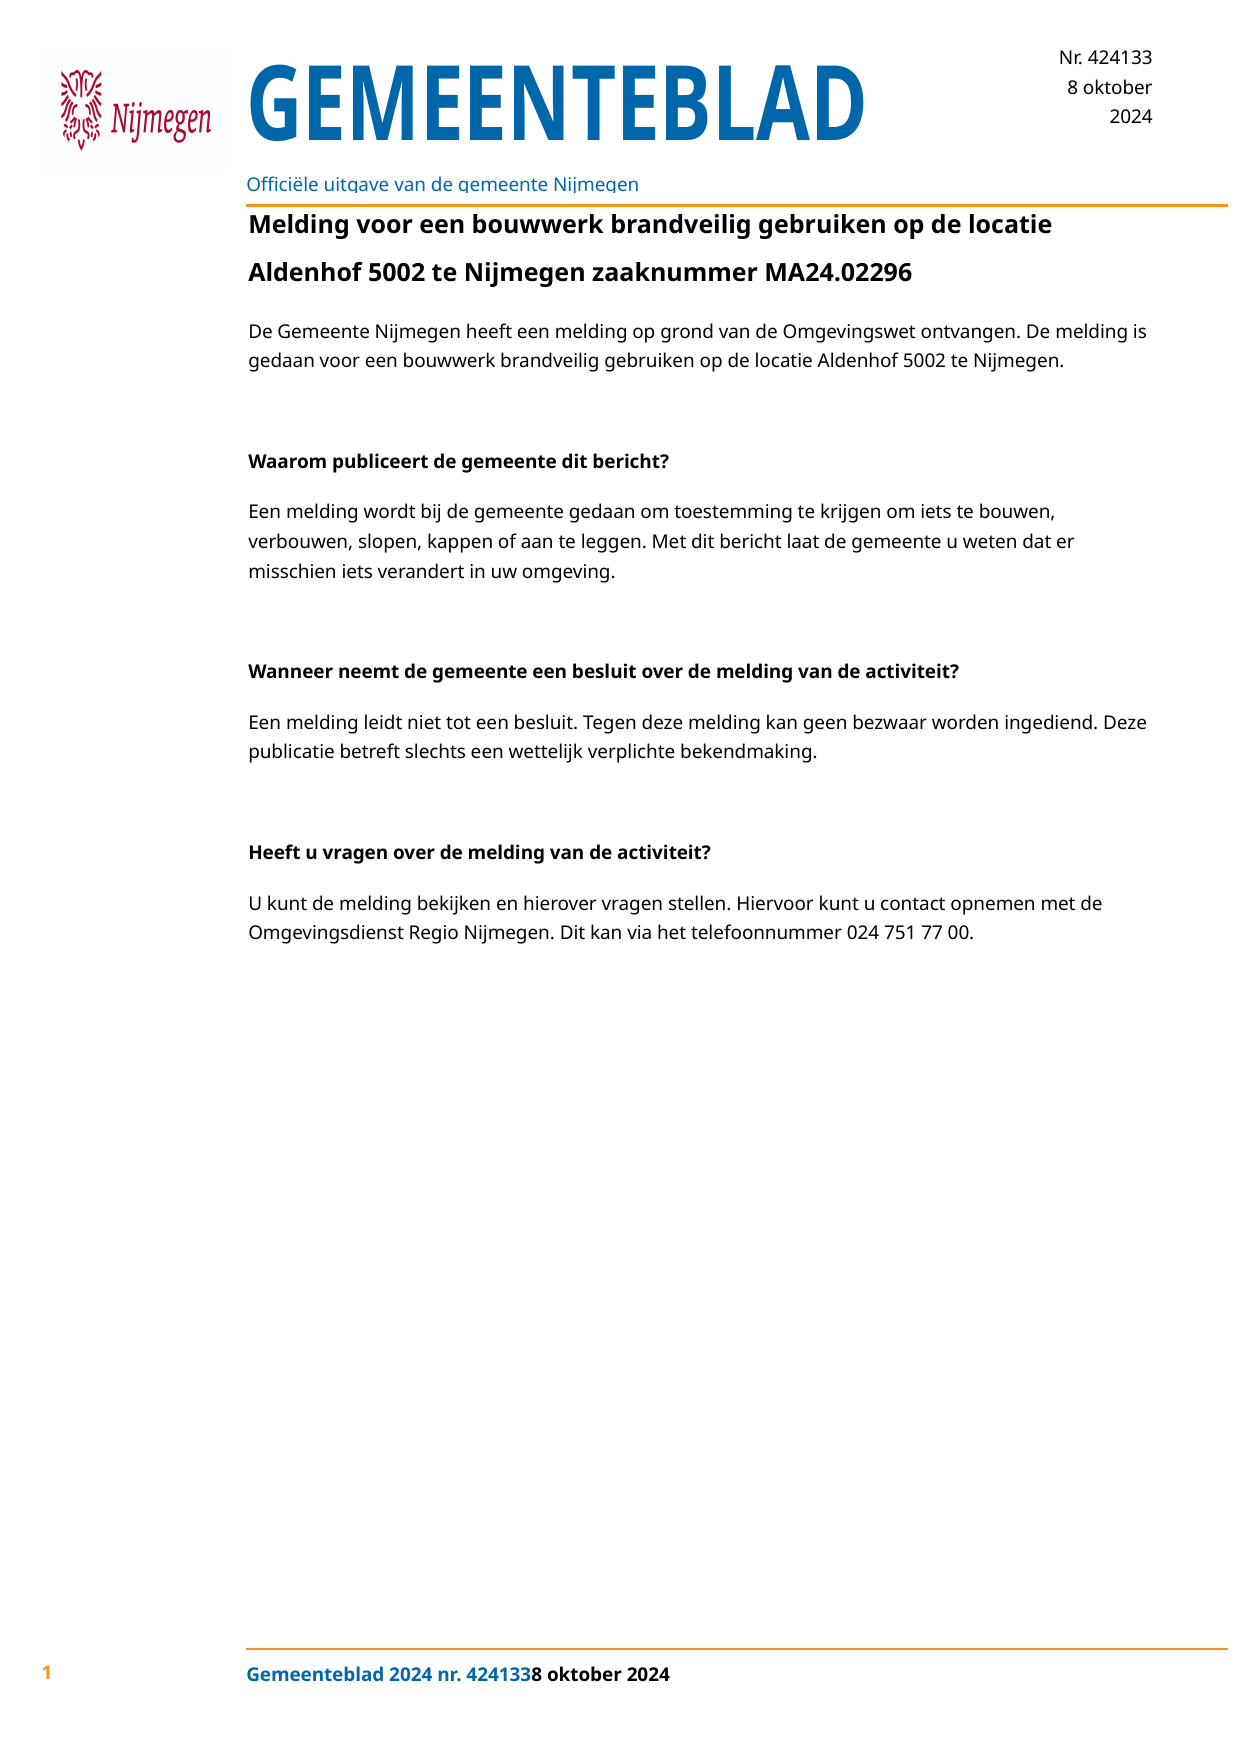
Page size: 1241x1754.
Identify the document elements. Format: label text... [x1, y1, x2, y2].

text Een melding wordt bij de gemeente gedaan om toestemming te krijgen om iets te bouwen, verbouwen, slopen, kappen of aan te leggen. Met dit bericht laat de gemeente u weten dat er misschien iets verandert in uw omgeving. [248, 499, 1152, 584]
text Een melding leidt niet tot een besluit. Tegen deze melding kan geen bezwaar worden ingediend. Deze publicatie betreft slechts een wettelijk verplichte bekendmaking. [248, 709, 1152, 764]
text Waarom publiceert de gemeente dit bericht? [248, 448, 1152, 474]
text Wanneer neemt de gemeente een besluit over de melding van de activiteit? [248, 659, 1152, 684]
text Heeft u vragen over de melding van de activiteit? [248, 839, 1152, 865]
text U kunt de melding bekijken en hierover vragen stellen. Hiervoor kunt u contact opnemen met de Omgevingsdienst Regio Nijmegen. Dit kan via het telefoonnummer 024 751 77 00. [248, 890, 1152, 945]
picture [41, 47, 231, 172]
text De Gemeente Nijmegen heeft een melding op grond van de Omgevingswet ontvangen. De melding is gedaan voor een bouwwerk brandveilig gebruiken op de locatie Aldenhof 5002 te Nijmegen. [248, 318, 1152, 373]
text Melding voor een bouwwerk brandveilig gebruiken op de locatie Aldenhof 5002 te Nijmegen zaaknummer MA24.02296 [248, 207, 1152, 288]
